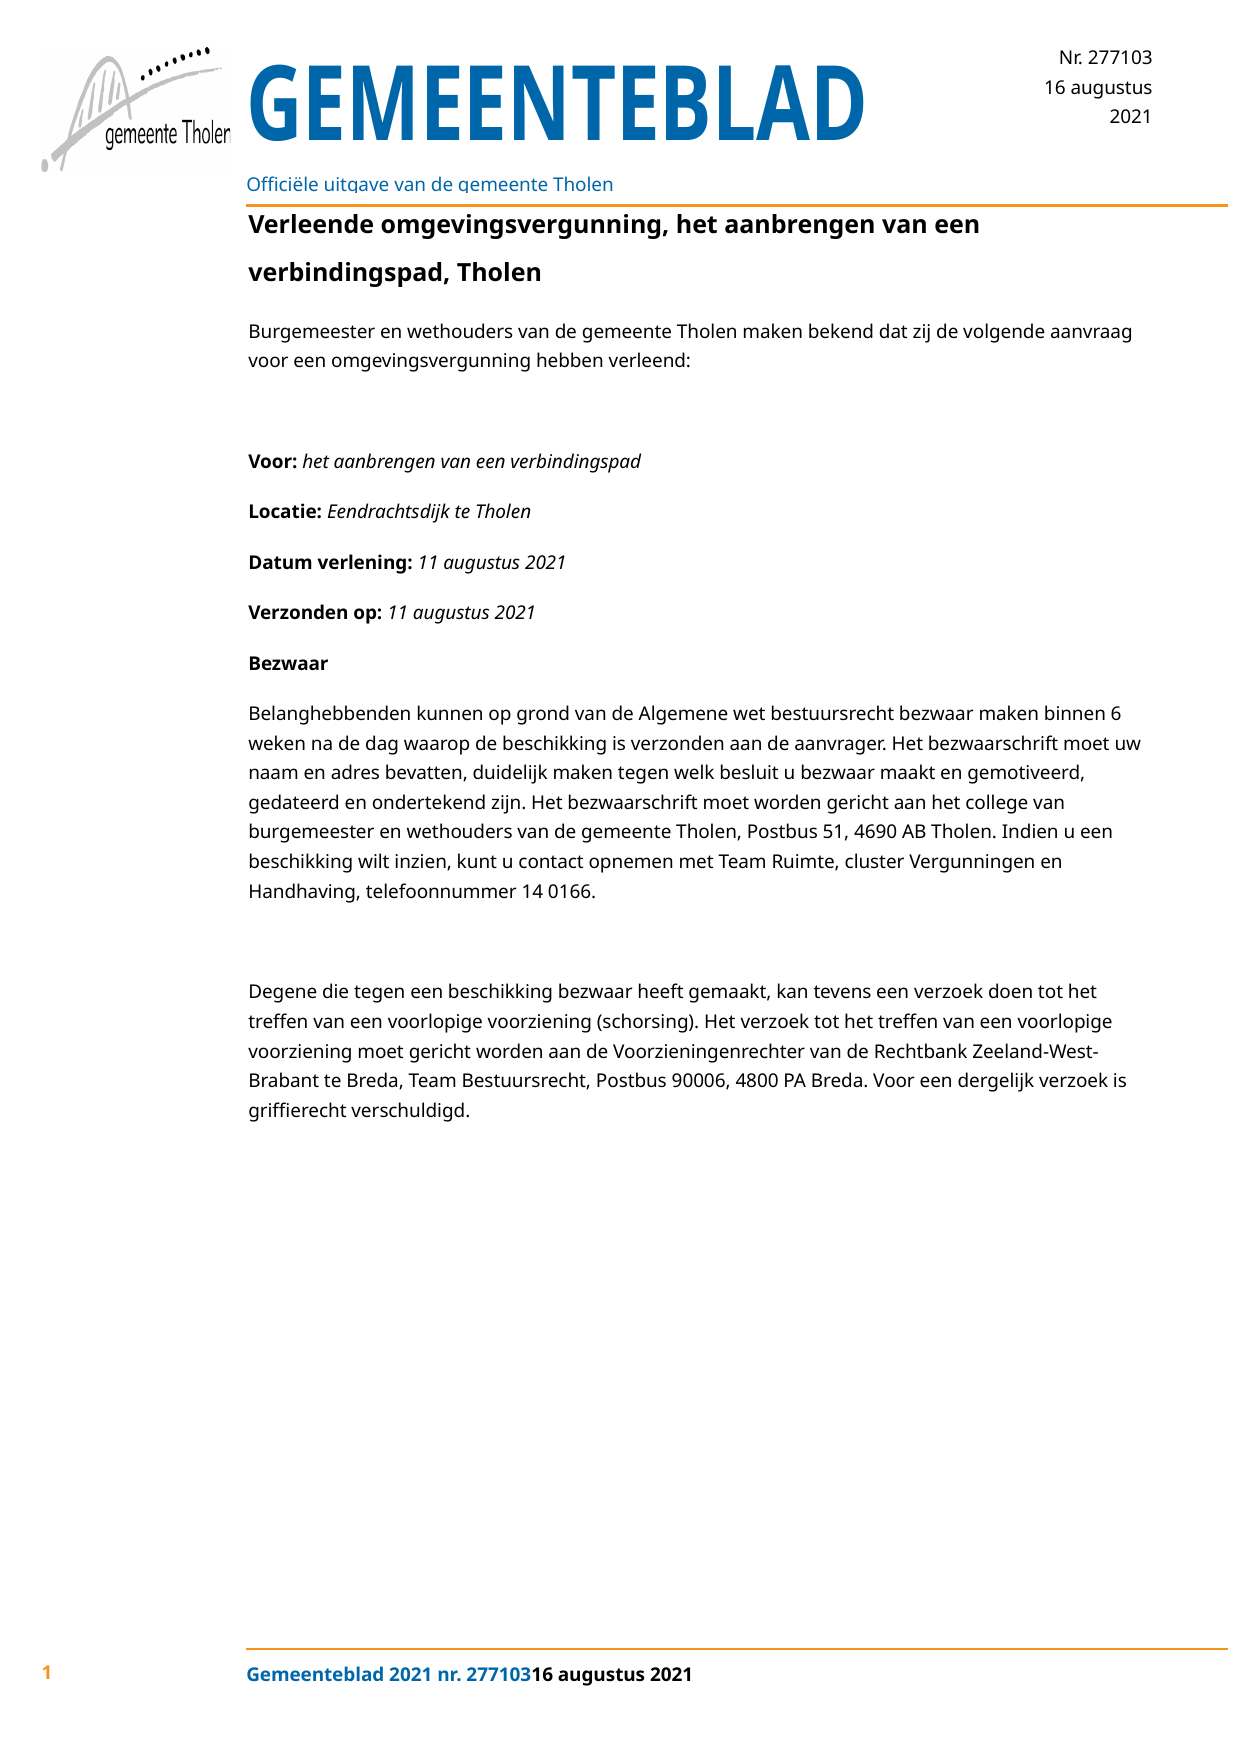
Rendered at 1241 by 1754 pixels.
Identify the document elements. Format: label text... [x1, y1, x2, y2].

text Degene die tegen een beschikking bezwaar heeft gemaakt, kan tevens een verzoek doen tot het treffen van een voorlopige voorziening (schorsing). Het verzoek tot het treffen van een voorlopige voorziening moet gericht worden aan de Voorzieningenrechter van de Rechtbank Zeeland-West-Brabant te Breda, Team Bestuursrecht, Postbus 90006, 4800 PA Breda. Voor een dergelijk verzoek is griffierecht verschuldigd. [248, 979, 1152, 1123]
text Belanghebbenden kunnen op grond van de Algemene wet bestuursrecht bezwaar maken binnen 6 weken na de dag waarop de beschikking is verzonden aan de aanvrager. Het bezwaarschrift moet uw naam en adres bevatten, duidelijk maken tegen welk besluit u bezwaar maakt en gemotiveerd, gedateerd en ondertekend zijn. Het bezwaarschrift moet worden gericht aan het college van burgemeester en wethouders van de gemeente Tholen, Postbus 51, 4690 AB Tholen. Indien u een beschikking wilt inzien, kunt u contact opnemen met Team Ruimte, cluster Vergunningen en Handhaving, telefoonnummer 14 0166. [248, 700, 1152, 904]
text Locatie: Eendrachtsdijk te Tholen [248, 499, 1152, 524]
text Burgemeester en wethouders van de gemeente Tholen maken bekend dat zij de volgende aanvraag voor een omgevingsvergunning hebben verleend: [248, 318, 1152, 373]
text Datum verlening: 11 augustus 2021 [248, 549, 1152, 575]
text Voor: het aanbrengen van een verbindingspad [248, 448, 1152, 474]
text Bezwaar [248, 650, 1152, 676]
picture [41, 47, 231, 172]
text Verleende omgevingsvergunning, het aanbrengen van een verbindingspad, Tholen [248, 207, 1152, 288]
text Verzonden op: 11 augustus 2021 [248, 599, 1152, 625]
